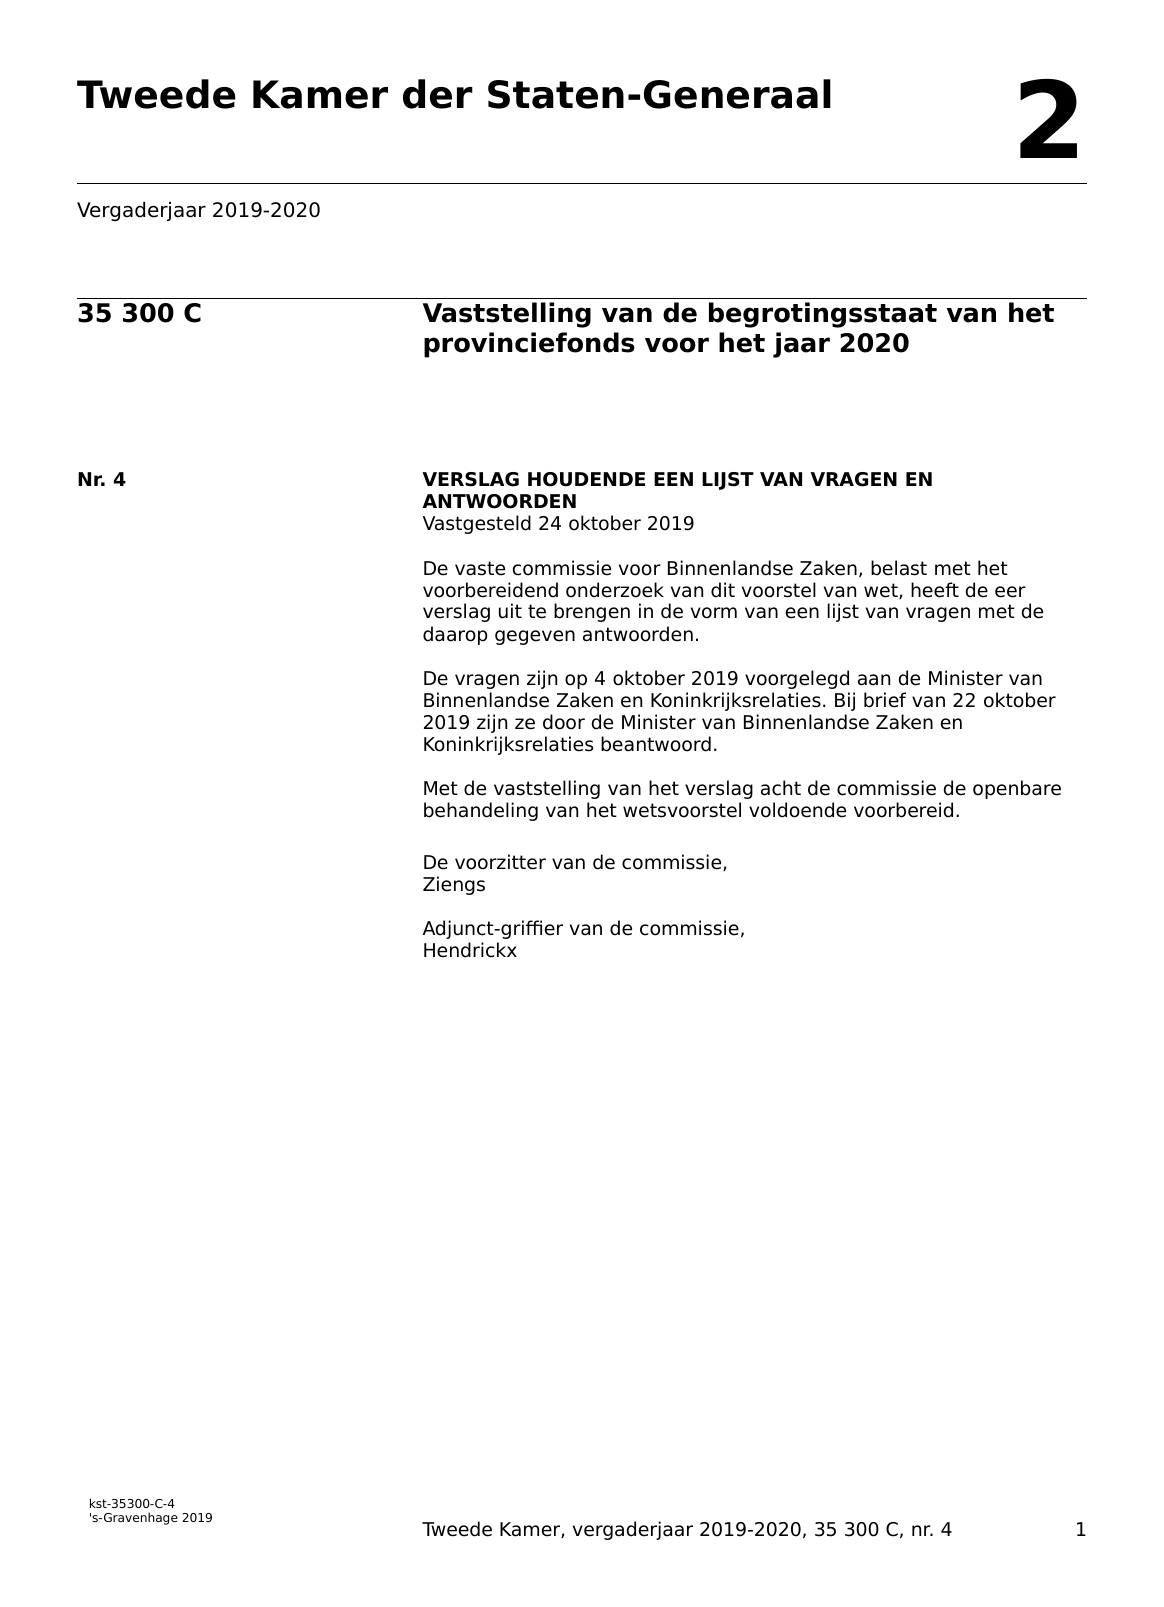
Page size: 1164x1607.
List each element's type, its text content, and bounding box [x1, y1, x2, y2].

text kst-35300-C-4 [88, 1497, 323, 1511]
text 's-Gravenhage 2019 [88, 1511, 323, 1525]
text De vragen zijn op 4 oktober 2019 voorgelegd aan de Minister van Binnenlandse Zaken en Koninkrijksrelaties. Bij brief van 22 oktober 2019 zijn ze door de Minister van Binnenlandse Zaken en Koninkrijksrelaties beantwoord. [422, 668, 1087, 756]
subtitle Nr. 4 VERSLAG HOUDENDE EEN LIJST VAN VRAGEN EN ANTWOORDEN [77, 469, 1087, 513]
text De voorzitter van de commissie, Ziengs [422, 852, 1087, 896]
text Met de vaststelling van het verslag acht de commissie de openbare behandeling van het wetsvoorstel voldoende voorbereid. [422, 778, 1087, 822]
text Adjunct-griffier van de commissie, Hendrickx [422, 918, 1087, 962]
text De vaste commissie voor Binnenlandse Zaken, belast met het voorbereidend onderzoek van dit voorstel van wet, heeft de eer verslag uit te brengen in de vorm van een lijst van vragen met de daarop gegeven antwoorden. [422, 557, 1087, 645]
subtitle 35 300 C Vaststelling van de begrotingsstaat van het provinciefonds voor het jaar 2020 [77, 299, 1087, 358]
text Vastgesteld 24 oktober 2019 [422, 513, 1087, 535]
table_cell Vergaderjaar 2019-2020 [77, 184, 1087, 298]
table_header Tweede Kamer der Staten-Generaal [77, 59, 886, 183]
table_header 2 [886, 59, 1087, 183]
